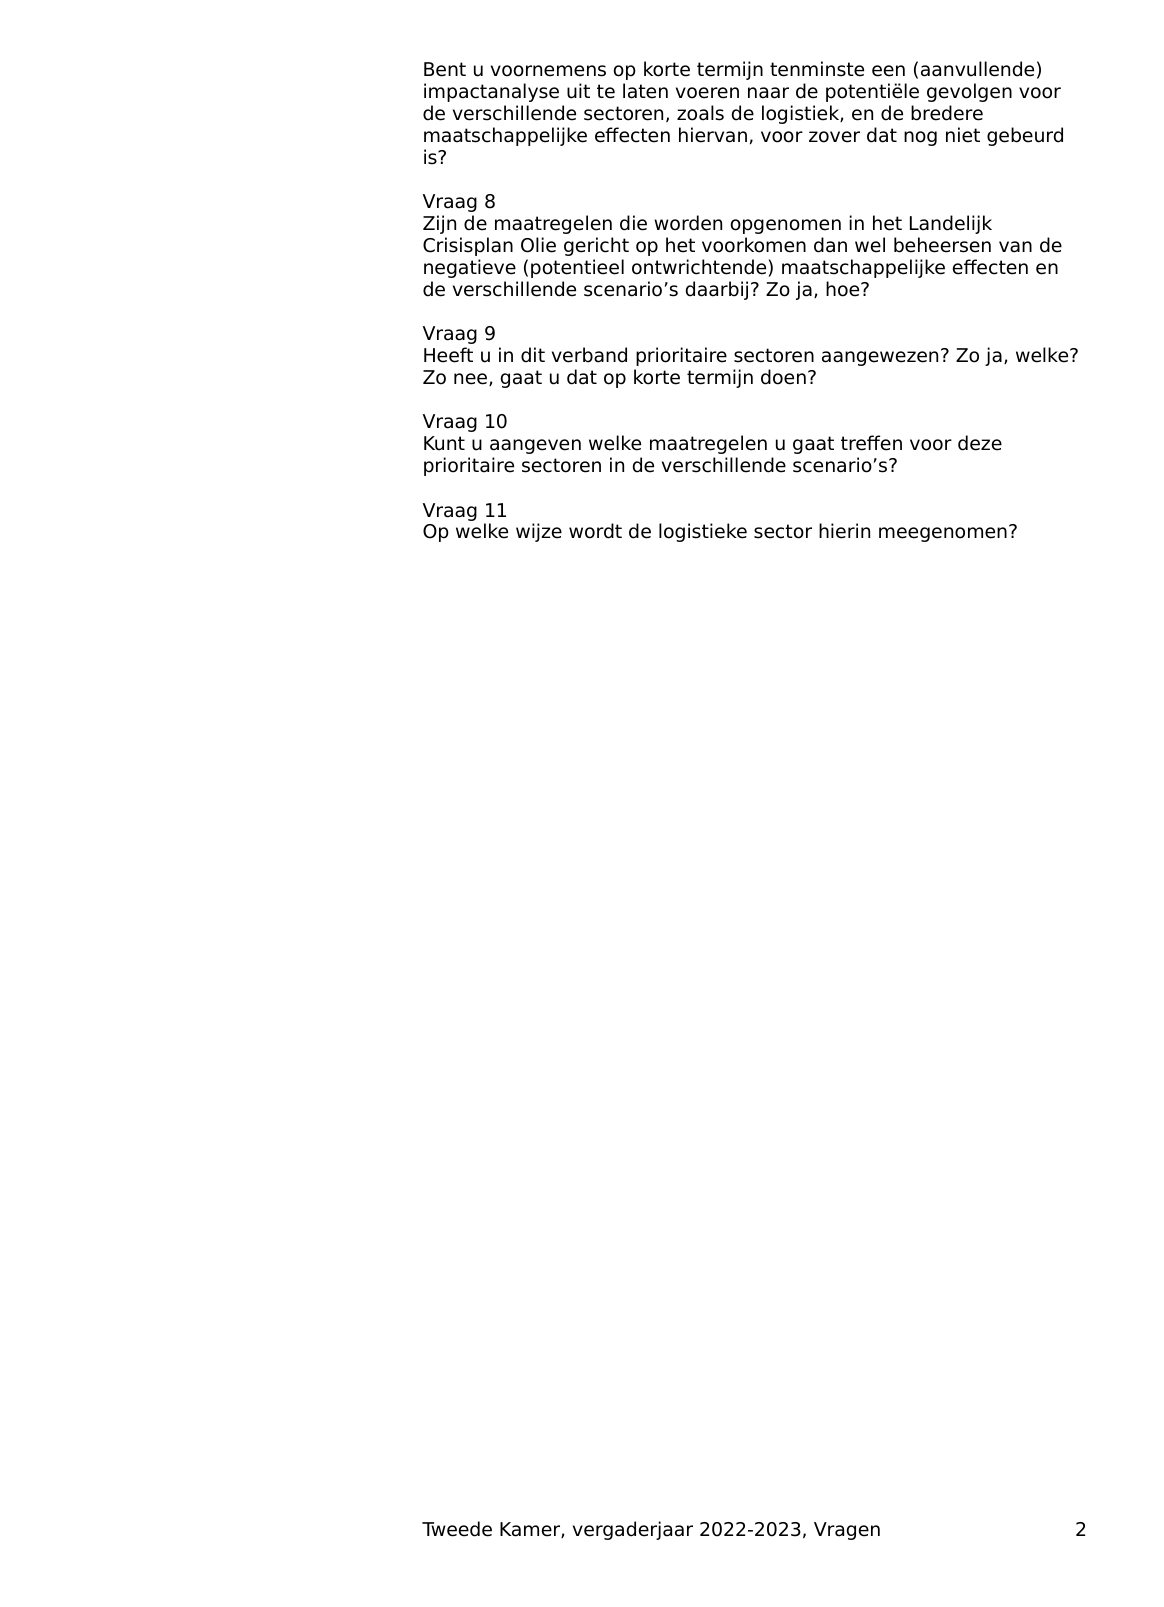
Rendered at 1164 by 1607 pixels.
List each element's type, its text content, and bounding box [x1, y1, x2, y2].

text Vraag 9 [422, 323, 1087, 345]
text Vraag 8 [422, 191, 1087, 213]
text Heeft u in dit verband prioritaire sectoren aangewezen? Zo ja, welke? Zo nee, gaat u dat op korte termijn doen? [422, 345, 1087, 389]
text Bent u voornemens op korte termijn tenminste een (aanvullende) impactanalyse uit te laten voeren naar de potentiële gevolgen voor de verschillende sectoren, zoals de logistiek, en de bredere maatschappelijke effecten hiervan, voor zover dat nog niet gebeurd is? [422, 59, 1087, 169]
text Vraag 11 [422, 499, 1087, 521]
text Op welke wijze wordt de logistieke sector hierin meegenomen? [422, 521, 1087, 543]
text Kunt u aangeven welke maatregelen u gaat treffen voor deze prioritaire sectoren in de verschillende scenario’s? [422, 433, 1087, 477]
text Zijn de maatregelen die worden opgenomen in het Landelijk Crisisplan Olie gericht op het voorkomen dan wel beheersen van de negatieve (potentieel ontwrichtende) maatschappelijke effecten en de verschillende scenario’s daarbij? Zo ja, hoe? [422, 213, 1087, 301]
text Vraag 10 [422, 411, 1087, 433]
